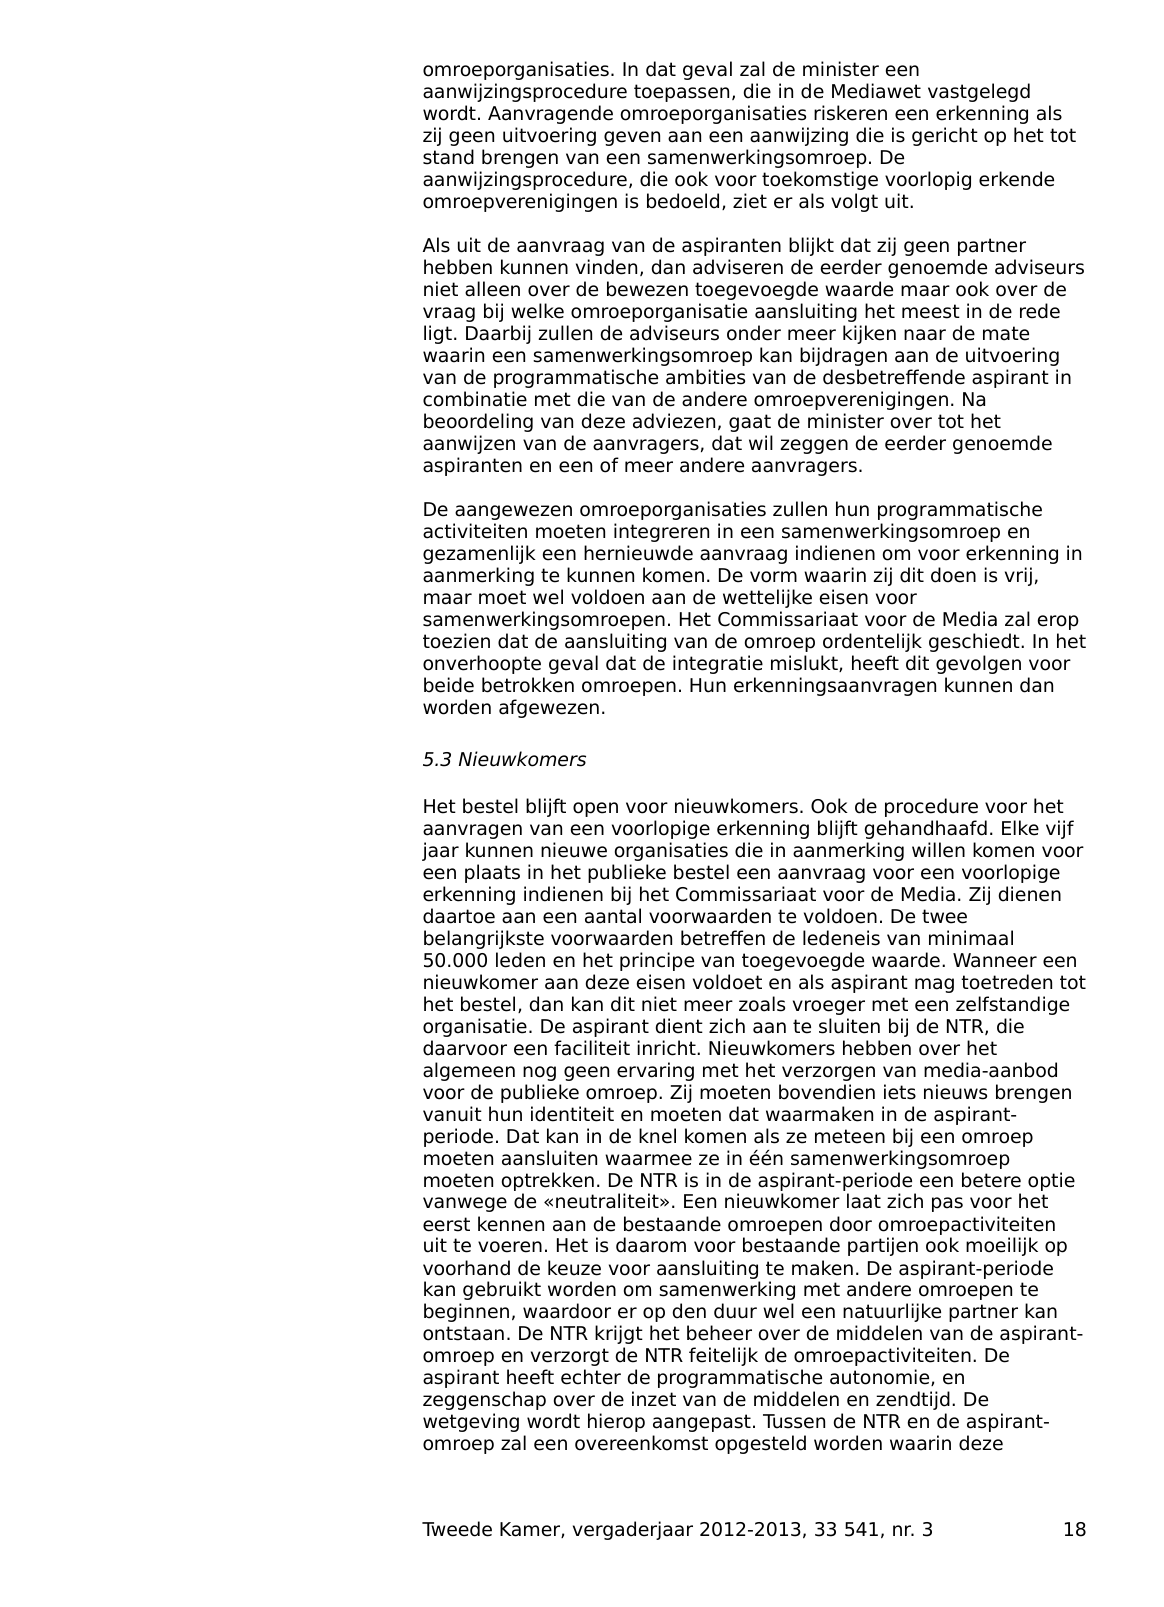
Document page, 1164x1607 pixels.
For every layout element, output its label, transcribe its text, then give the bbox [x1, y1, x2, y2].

text De aangewezen omroeporganisaties zullen hun programmatische activiteiten moeten integreren in een samenwerkingsomroep en gezamenlijk een hernieuwde aanvraag indienen om voor erkenning in aanmerking te kunnen komen. De vorm waarin zij dit doen is vrij, maar moet wel voldoen aan de wettelijke eisen voor samenwerkingsomroepen. Het Commissariaat voor de Media zal erop toezien dat de aansluiting van de omroep ordentelijk geschiedt. In het onverhoopte geval dat de integratie mislukt, heeft dit gevolgen voor beide betrokken omroepen. Hun erkenningsaanvragen kunnen dan worden afgewezen. [422, 499, 1087, 719]
text Het bestel blijft open voor nieuwkomers. Ook de procedure voor het aanvragen van een voorlopige erkenning blijft gehandhaafd. Elke vijf jaar kunnen nieuwe organisaties die in aanmerking willen komen voor een plaats in het publieke bestel een aanvraag voor een voorlopige erkenning indienen bij het Commissariaat voor de Media. Zij dienen daartoe aan een aantal voorwaarden te voldoen. De twee belangrijkste voorwaarden betreffen de ledeneis van minimaal 50.000 leden en het principe van toegevoegde waarde. Wanneer een nieuwkomer aan deze eisen voldoet en als aspirant mag toetreden tot het bestel, dan kan dit niet meer zoals vroeger met een zelfstandige organisatie. De aspirant dient zich aan te sluiten bij de NTR, die daarvoor een faciliteit inricht. Nieuwkomers hebben over het algemeen nog geen ervaring met het verzorgen van media-aanbod voor de publieke omroep. Zij moeten bovendien iets nieuws brengen vanuit hun identiteit en moeten dat waarmaken in de aspirant-periode. Dat kan in de knel komen als ze meteen bij een omroep moeten aansluiten waarmee ze in één samenwerkingsomroep moeten optrekken. De NTR is in de aspirant-periode een betere optie vanwege de «neutraliteit». Een nieuwkomer laat zich pas voor het eerst kennen aan de bestaande omroepen door omroepactiviteiten uit te voeren. Het is daarom voor bestaande partijen ook moeilijk op voorhand de keuze voor aansluiting te maken. De aspirant-periode kan gebruikt worden om samenwerking met andere omroepen te beginnen, waardoor er op den duur wel een natuurlijke partner kan ontstaan. De NTR krijgt het beheer over de middelen van de aspirant-omroep en verzorgt de NTR feitelijk de omroepactiviteiten. De aspirant heeft echter de programmatische autonomie, en zeggenschap over de inzet van de middelen en zendtijd. De wetgeving wordt hierop aangepast. Tussen de NTR en de aspirant-omroep zal een overeenkomst opgesteld worden waarin deze [422, 796, 1087, 1455]
text omroeporganisaties. In dat geval zal de minister een aanwijzingsprocedure toepassen, die in de Mediawet vastgelegd wordt. Aanvragende omroeporganisaties riskeren een erkenning als zij geen uitvoering geven aan een aanwijzing die is gericht op het tot stand brengen van een samenwerkingsomroep. De aanwijzingsprocedure, die ook voor toekomstige voorlopig erkende omroepverenigingen is bedoeld, ziet er als volgt uit. [422, 59, 1087, 213]
subtitle 5.3 Nieuwkomers [422, 749, 1087, 771]
text Als uit de aanvraag van de aspiranten blijkt dat zij geen partner hebben kunnen vinden, dan adviseren de eerder genoemde adviseurs niet alleen over de bewezen toegevoegde waarde maar ook over de vraag bij welke omroeporganisatie aansluiting het meest in de rede ligt. Daarbij zullen de adviseurs onder meer kijken naar de mate waarin een samenwerkingsomroep kan bijdragen aan de uitvoering van de programmatische ambities van de desbetreffende aspirant in combinatie met die van de andere omroepverenigingen. Na beoordeling van deze adviezen, gaat de minister over tot het aanwijzen van de aanvragers, dat wil zeggen de eerder genoemde aspiranten en een of meer andere aanvragers. [422, 235, 1087, 477]
